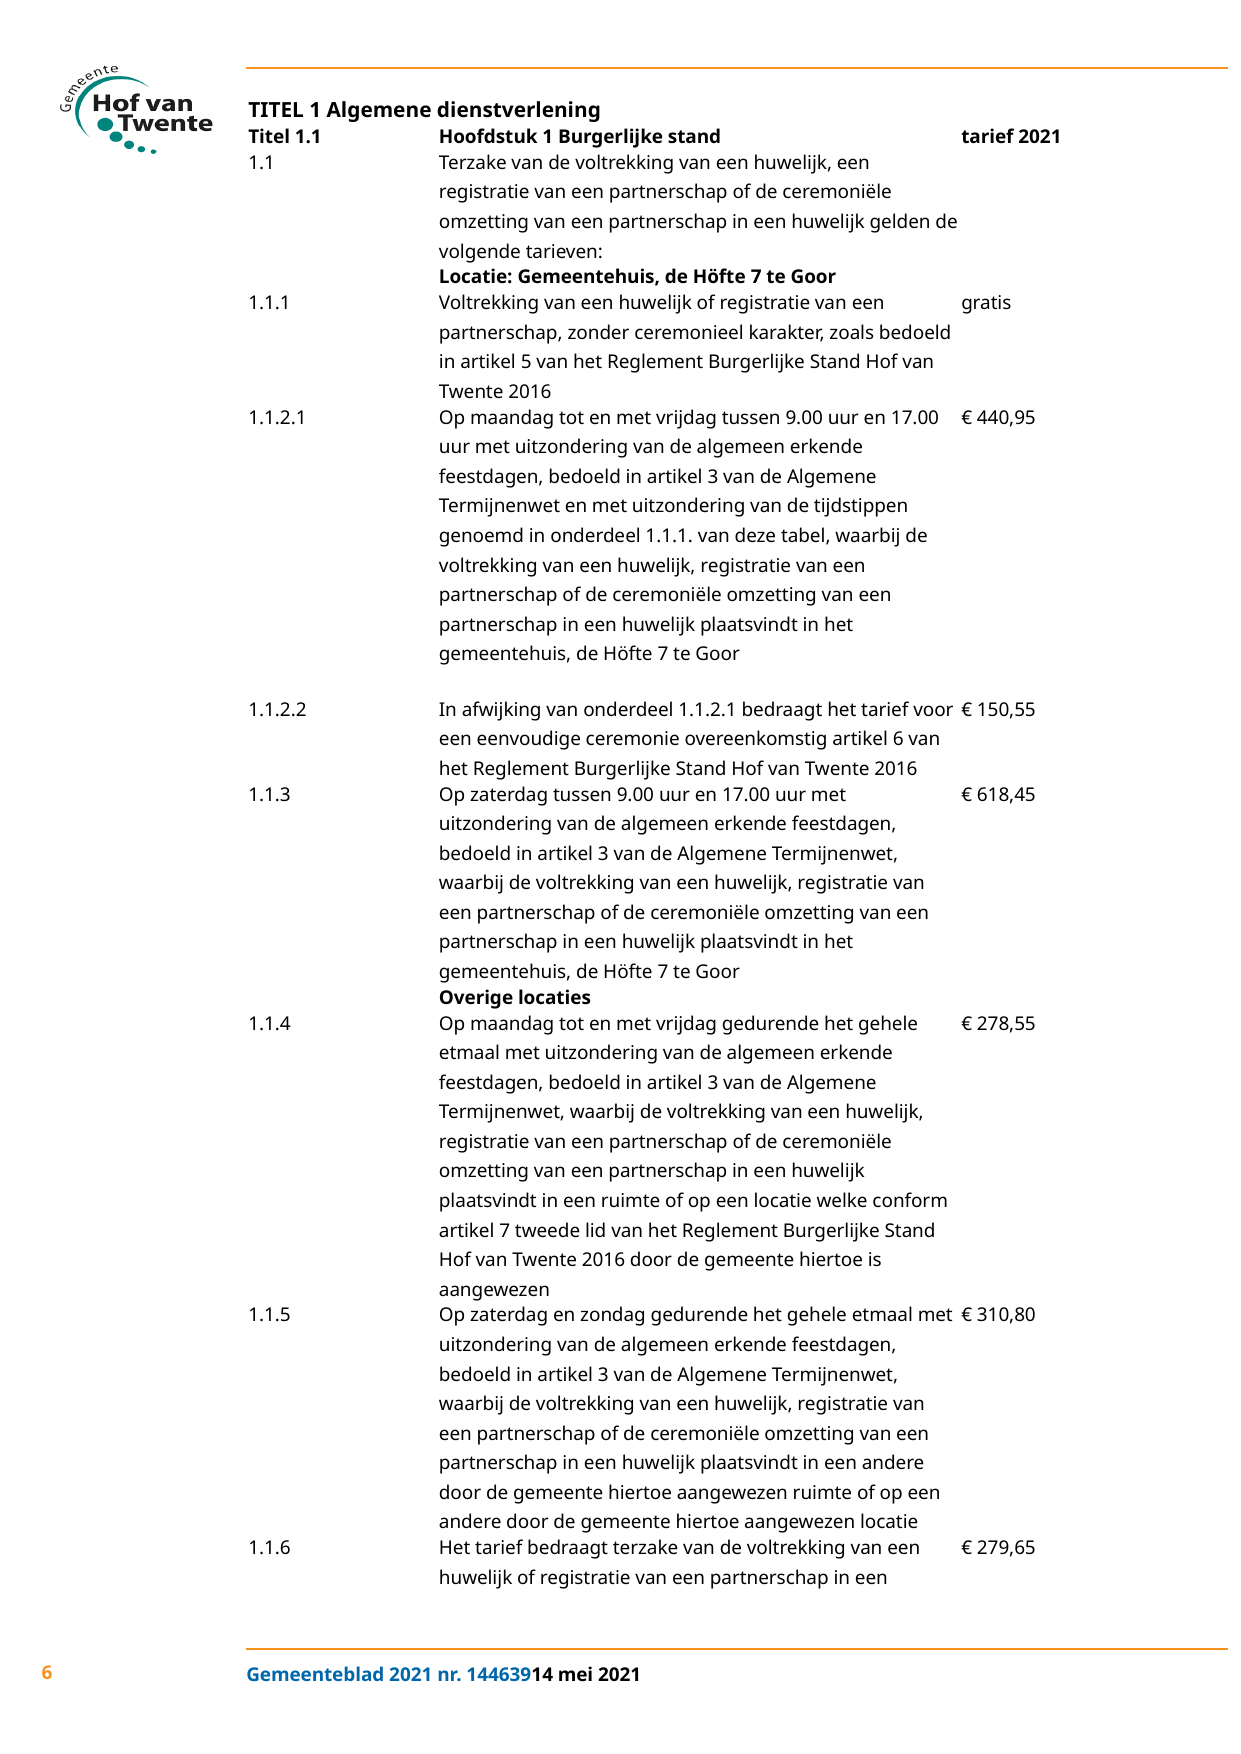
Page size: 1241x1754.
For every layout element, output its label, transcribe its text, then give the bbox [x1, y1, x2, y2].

table_cell € 279,65 [961, 1535, 1152, 1590]
table_cell € 618,45 [961, 781, 1152, 984]
table_cell Op zaterdag tussen 9.00 uur en 17.00 uur met uitzondering van de algemeen erkende feestdagen, bedoeld in artikel 3 van de Algemene Termijnenwet, waarbij de voltrekking van een huwelijk, registratie van een partnerschap of de ceremoniële omzetting van een partnerschap in een huwelijk plaatsvindt in het gemeentehuis, de Höfte 7 te Goor [439, 781, 961, 984]
table_cell Locatie: Gemeentehuis, de Höfte 7 te Goor [439, 264, 961, 289]
table_header Hoofdstuk 1 Burgerlijke stand [439, 124, 961, 149]
table_cell € 440,95 [961, 404, 1152, 696]
table_cell 1.1.3 [248, 781, 439, 984]
table_cell 1.1.2.1 [248, 404, 439, 696]
table_cell € 150,55 [961, 696, 1152, 781]
table_cell 1.1.2.2 [248, 696, 439, 781]
picture [41, 47, 231, 172]
table_cell [248, 264, 439, 289]
table_cell 1.1 [248, 149, 439, 264]
table_cell Voltrekking van een huwelijk of registratie van een partnerschap, zonder ceremonieel karakter, zoals bedoeld in artikel 5 van het Reglement Burgerlijke Stand Hof van Twente 2016 [439, 289, 961, 404]
table_cell [248, 984, 439, 1010]
table_cell 1.1.5 [248, 1302, 439, 1534]
table_cell [961, 149, 1152, 264]
text TITEL 1 Algemene dienstverlening [248, 95, 1152, 123]
table_cell In afwijking van onderdeel 1.1.2.1 bedraagt het tarief voor een eenvoudige ceremonie overeenkomstig artikel 6 van het Reglement Burgerlijke Stand Hof van Twente 2016 [439, 696, 961, 781]
table_cell Overige locaties [439, 984, 961, 1010]
table_header Titel 1.1 [248, 124, 439, 149]
table_cell Op maandag tot en met vrijdag gedurende het gehele etmaal met uitzondering van de algemeen erkende feestdagen, bedoeld in artikel 3 van de Algemene Termijnenwet, waarbij de voltrekking van een huwelijk, registratie van een partnerschap of de ceremoniële omzetting van een partnerschap in een huwelijk plaatsvindt in een ruimte of op een locatie welke conform artikel 7 tweede lid van het Reglement Burgerlijke Stand Hof van Twente 2016 door de gemeente hiertoe is aangewezen [439, 1010, 961, 1302]
table_cell Het tarief bedraagt terzake van de voltrekking van een huwelijk of registratie van een partnerschap in een [439, 1535, 961, 1590]
table_header tarief 2021 [961, 124, 1152, 149]
table_cell € 278,55 [961, 1010, 1152, 1302]
table_cell Terzake van de voltrekking van een huwelijk, een registratie van een partnerschap of de ceremoniële omzetting van een partnerschap in een huwelijk gelden de volgende tarieven: [439, 149, 961, 264]
table_cell Op zaterdag en zondag gedurende het gehele etmaal met uitzondering van de algemeen erkende feestdagen, bedoeld in artikel 3 van de Algemene Termijnenwet, waarbij de voltrekking van een huwelijk, registratie van een partnerschap of de ceremoniële omzetting van een partnerschap in een huwelijk plaatsvindt in een andere door de gemeente hiertoe aangewezen ruimte of op een andere door de gemeente hiertoe aangewezen locatie [439, 1302, 961, 1534]
table_cell € 310,80 [961, 1302, 1152, 1534]
table_cell [961, 984, 1152, 1010]
table_cell gratis [961, 289, 1152, 404]
table_cell Op maandag tot en met vrijdag tussen 9.00 uur en 17.00 uur met uitzondering van de algemeen erkende feestdagen, bedoeld in artikel 3 van de Algemene Termijnenwet en met uitzondering van de tijdstippen genoemd in onderdeel 1.1.1. van deze tabel, waarbij de voltrekking van een huwelijk, registratie van een partnerschap of de ceremoniële omzetting van een partnerschap in een huwelijk plaatsvindt in het gemeentehuis, de Höfte 7 te Goor [439, 404, 961, 696]
table_cell 1.1.6 [248, 1535, 439, 1590]
table_cell 1.1.1 [248, 289, 439, 404]
table_cell [961, 264, 1152, 289]
table_cell 1.1.4 [248, 1010, 439, 1302]
